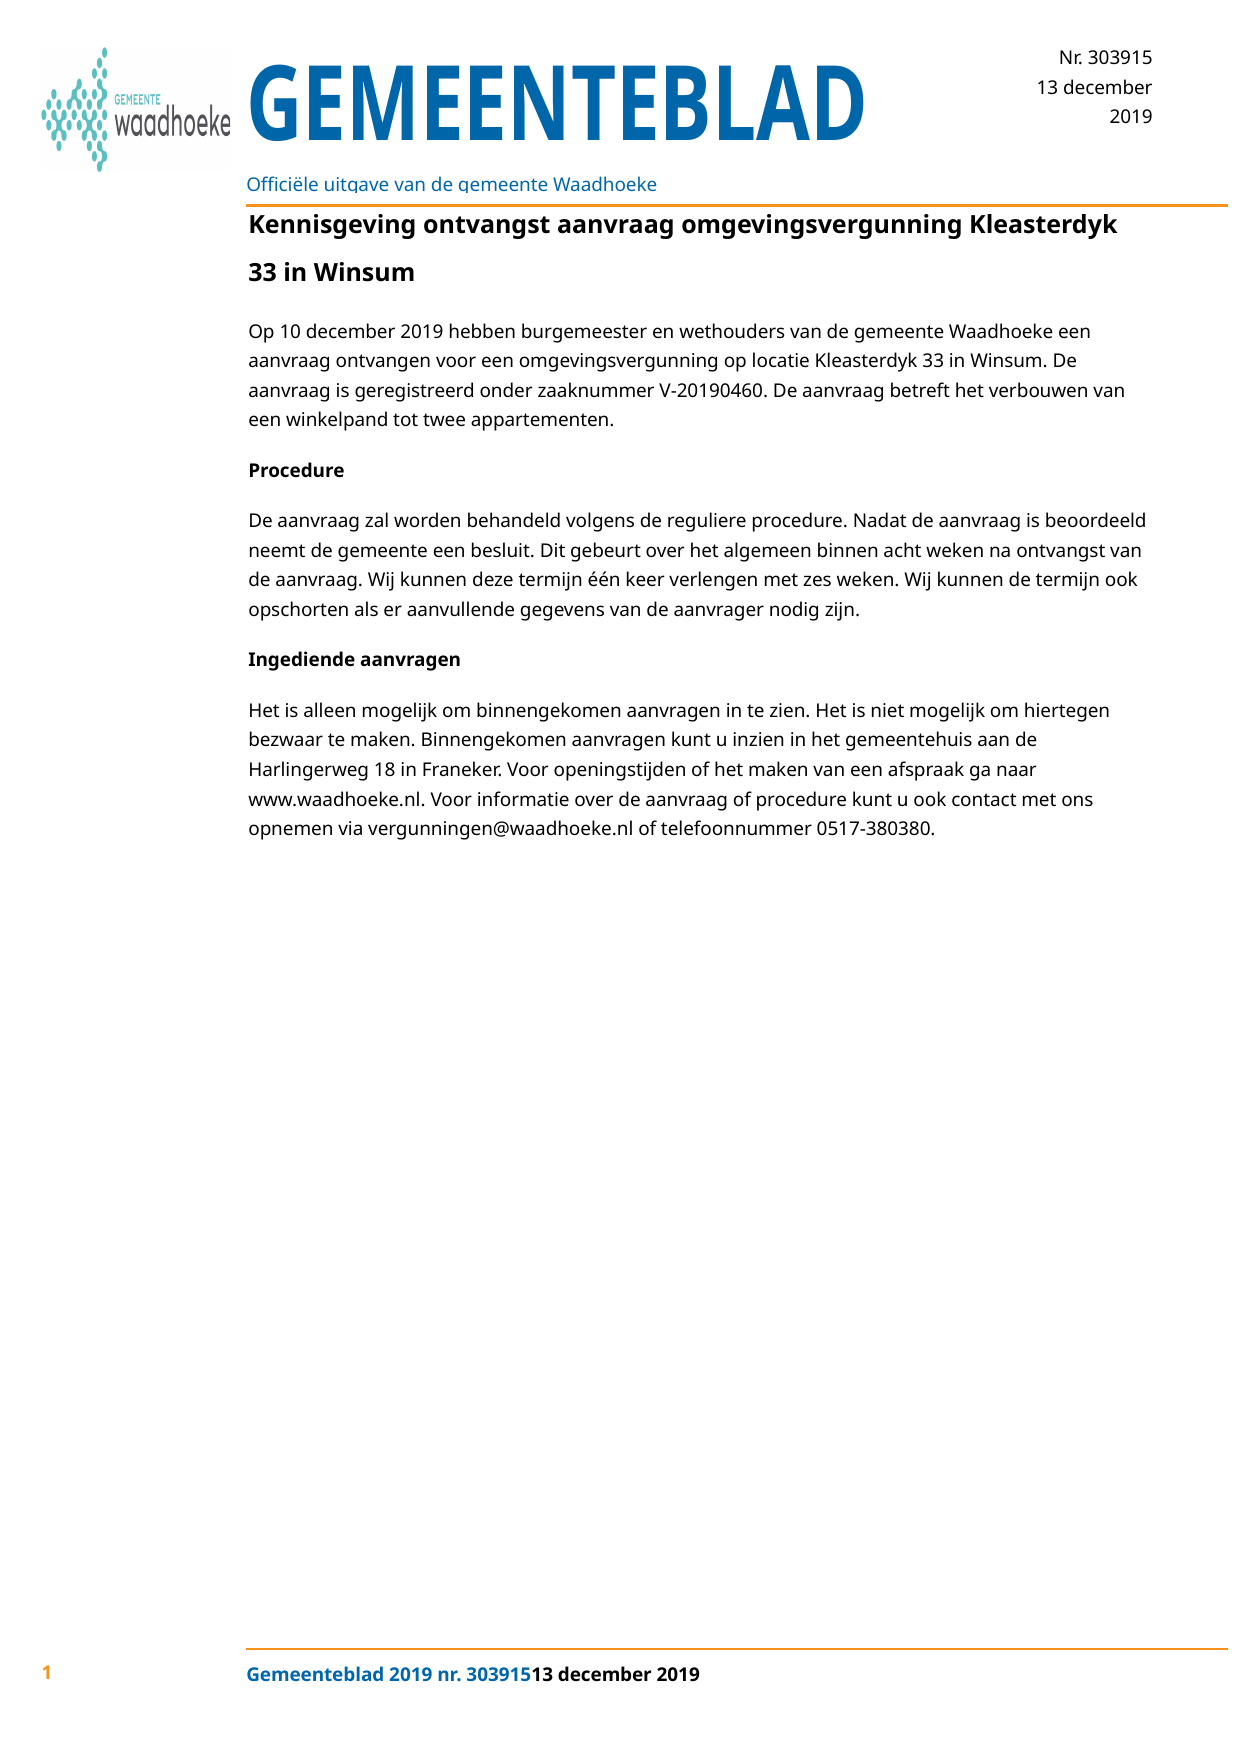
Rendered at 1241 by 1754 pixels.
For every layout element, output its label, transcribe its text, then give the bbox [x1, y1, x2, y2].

text Kennisgeving ontvangst aanvraag omgevingsvergunning Kleasterdyk 33 in Winsum [248, 207, 1152, 288]
picture [41, 47, 231, 172]
text Op 10 december 2019 hebben burgemeester en wethouders van de gemeente Waadhoeke een aanvraag ontvangen voor een omgevingsvergunning op locatie Kleasterdyk 33 in Winsum. De aanvraag is geregistreerd onder zaaknummer V-20190460. De aanvraag betreft het verbouwen van een winkelpand tot twee appartementen. [248, 318, 1152, 432]
text Het is alleen mogelijk om binnengekomen aanvragen in te zien. Het is niet mogelijk om hiertegen bezwaar te maken. Binnengekomen aanvragen kunt u inzien in het gemeentehuis aan de Harlingerweg 18 in Franeker. Voor openingstijden of het maken van een afspraak ga naar www.waadhoeke.nl. Voor informatie over de aanvraag of procedure kunt u ook contact met ons opnemen via vergunningen@waadhoeke.nl of telefoonnummer 0517-380380. [248, 697, 1152, 841]
text Ingediende aanvragen [248, 647, 1152, 672]
text De aanvraag zal worden behandeld volgens de reguliere procedure. Nadat de aanvraag is beoordeeld neemt de gemeente een besluit. Dit gebeurt over het algemeen binnen acht weken na ontvangst van de aanvraag. Wij kunnen deze termijn één keer verlengen met zes weken. Wij kunnen de termijn ook opschorten als er aanvullende gegevens van de aanvrager nodig zijn. [248, 507, 1152, 622]
text Procedure [248, 457, 1152, 483]
